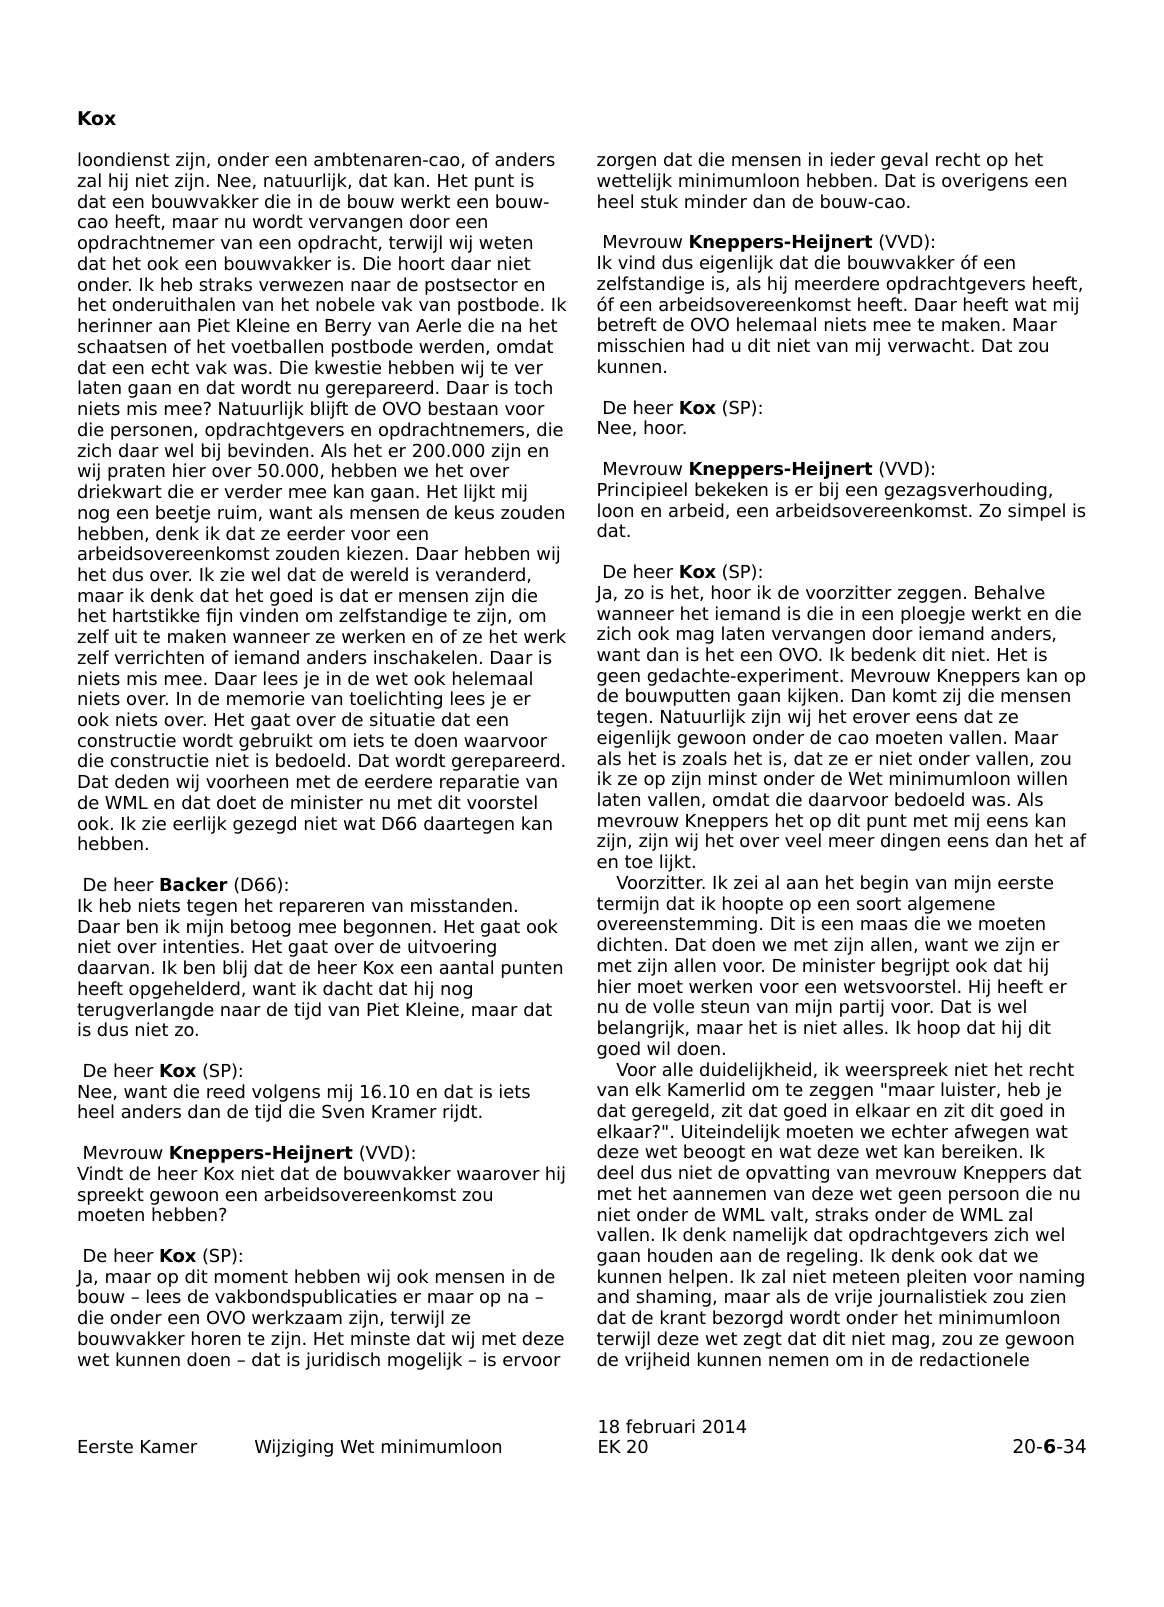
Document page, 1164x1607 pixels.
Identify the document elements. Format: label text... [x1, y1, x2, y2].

text De heer Kox (SP): [596, 397, 1087, 418]
text De heer Kox (SP): [77, 1061, 567, 1082]
text Mevrouw Kneppers-Heijnert (VVD): [596, 232, 1087, 253]
text Mevrouw Kneppers-Heijnert (VVD): [596, 459, 1087, 480]
text zorgen dat die mensen in ieder geval recht op het wettelijk minimumloon hebben. Dat is overigens een heel stuk minder dan de bouw-cao. [596, 150, 1087, 212]
text Ik vind dus eigenlijk dat die bouwvakker óf een zelfstandige is, als hij meerdere opdrachtgevers heeft, óf een arbeidsovereenkomst heeft. Daar heeft wat mij betreft de OVO helemaal niets mee te maken. Maar misschien had u dit niet van mij verwacht. Dat zou kunnen. [596, 253, 1087, 377]
text loondienst zijn, onder een ambtenaren-cao, of anders zal hij niet zijn. Nee, natuurlijk, dat kan. Het punt is dat een bouwvakker die in de bouw werkt een bouw-cao heeft, maar nu wordt vervangen door een opdrachtnemer van een opdracht, terwijl wij weten dat het ook een bouwvakker is. Die hoort daar niet onder. Ik heb straks verwezen naar de postsector en het onderuithalen van het nobele vak van postbode. Ik herinner aan Piet Kleine en Berry van Aerle die na het schaatsen of het voetballen postbode werden, omdat dat een echt vak was. Die kwestie hebben wij te ver laten gaan en dat wordt nu gerepareerd. Daar is toch niets mis mee? Natuurlijk blijft de OVO bestaan voor die personen, opdrachtgevers en opdrachtnemers, die zich daar wel bij bevinden. Als het er 200.000 zijn en wij praten hier over 50.000, hebben we het over driekwart die er verder mee kan gaan. Het lijkt mij nog een beetje ruim, want als mensen de keus zouden hebben, denk ik dat ze eerder voor een arbeidsovereenkomst zouden kiezen. Daar hebben wij het dus over. Ik zie wel dat de wereld is veranderd, maar ik denk dat het goed is dat er mensen zijn die het hartstikke fijn vinden om zelfstandige te zijn, om zelf uit te maken wanneer ze werken en of ze het werk zelf verrichten of iemand anders inschakelen. Daar is niets mis mee. Daar lees je in de wet ook helemaal niets over. In de memorie van toelichting lees je er ook niets over. Het gaat over de situatie dat een constructie wordt gebruikt om iets te doen waarvoor die constructie niet is bedoeld. Dat wordt gerepareerd. Dat deden wij voorheen met de eerdere reparatie van de WML en dat doet de minister nu met dit voorstel ook. Ik zie eerlijk gezegd niet wat D66 daartegen kan hebben. [77, 150, 567, 855]
text Principieel bekeken is er bij een gezagsverhouding, loon en arbeid, een arbeidsovereenkomst. Zo simpel is dat. [596, 480, 1087, 542]
text De heer Kox (SP): [77, 1246, 567, 1267]
text Nee, hoor. [596, 418, 1087, 439]
text Ja, maar op dit moment hebben wij ook mensen in de bouw – lees de vakbondspublicaties er maar op na – die onder een OVO werkzaam zijn, terwijl ze bouwvakker horen te zijn. Het minste dat wij met deze wet kunnen doen – dat is juridisch mogelijk – is ervoor [77, 1267, 567, 1370]
text Voor alle duidelijkheid, ik weerspreek niet het recht van elk Kamerlid om te zeggen "maar luister, heb je dat geregeld, zit dat goed in elkaar en zit dit goed in elkaar?". Uiteindelijk moeten we echter afwegen wat deze wet beoogt en wat deze wet kan bereiken. Ik deel dus niet de opvatting van mevrouw Kneppers dat met het aannemen van deze wet geen persoon die nu niet onder de WML valt, straks onder de WML zal vallen. Ik denk namelijk dat opdrachtgevers zich wel gaan houden aan de regeling. Ik denk ook dat we kunnen helpen. Ik zal niet meteen pleiten voor naming and shaming, maar als de vrije journalistiek zou zien dat de krant bezorgd wordt onder het minimumloon terwijl deze wet zegt dat dit niet mag, zou ze gewoon de vrijheid kunnen nemen om in de redactionele [596, 1059, 1087, 1370]
text De heer Kox (SP): [596, 562, 1087, 583]
text Vindt de heer Kox niet dat de bouwvakker waarover hij spreekt gewoon een arbeidsovereenkomst zou moeten hebben? [77, 1164, 567, 1226]
text Mevrouw Kneppers-Heijnert (VVD): [77, 1143, 567, 1164]
text De heer Backer (D66): [77, 875, 567, 896]
text Nee, want die reed volgens mij 16.10 en dat is iets heel anders dan de tijd die Sven Kramer rijdt. [77, 1082, 567, 1123]
text Ik heb niets tegen het repareren van misstanden. Daar ben ik mijn betoog mee begonnen. Het gaat ook niet over intenties. Het gaat over de uitvoering daarvan. Ik ben blij dat de heer Kox een aantal punten heeft opgehelderd, want ik dacht dat hij nog terugverlangde naar de tijd van Piet Kleine, maar dat is dus niet zo. [77, 896, 567, 1041]
text Voorzitter. Ik zei al aan het begin van mijn eerste termijn dat ik hoopte op een soort algemene overeenstemming. Dit is een maas die we moeten dichten. Dat doen we met zijn allen, want we zijn er met zijn allen voor. De minister begrijpt ook dat hij hier moet werken voor een wetsvoorstel. Hij heeft er nu de volle steun van mijn partij voor. Dat is wel belangrijk, maar het is niet alles. Ik hoop dat hij dit goed wil doen. [596, 873, 1087, 1059]
text Ja, zo is het, hoor ik de voorzitter zeggen. Behalve wanneer het iemand is die in een ploegje werkt en die zich ook mag laten vervangen door iemand anders, want dan is het een OVO. Ik bedenk dit niet. Het is geen gedachte-experiment. Mevrouw Kneppers kan op de bouwputten gaan kijken. Dan komt zij die mensen tegen. Natuurlijk zijn wij het erover eens dat ze eigenlijk gewoon onder de cao moeten vallen. Maar als het is zoals het is, dat ze er niet onder vallen, zou ik ze op zijn minst onder de Wet minimumloon willen laten vallen, omdat die daarvoor bedoeld was. Als mevrouw Kneppers het op dit punt met mij eens kan zijn, zijn wij het over veel meer dingen eens dan het af en toe lijkt. [596, 583, 1087, 873]
